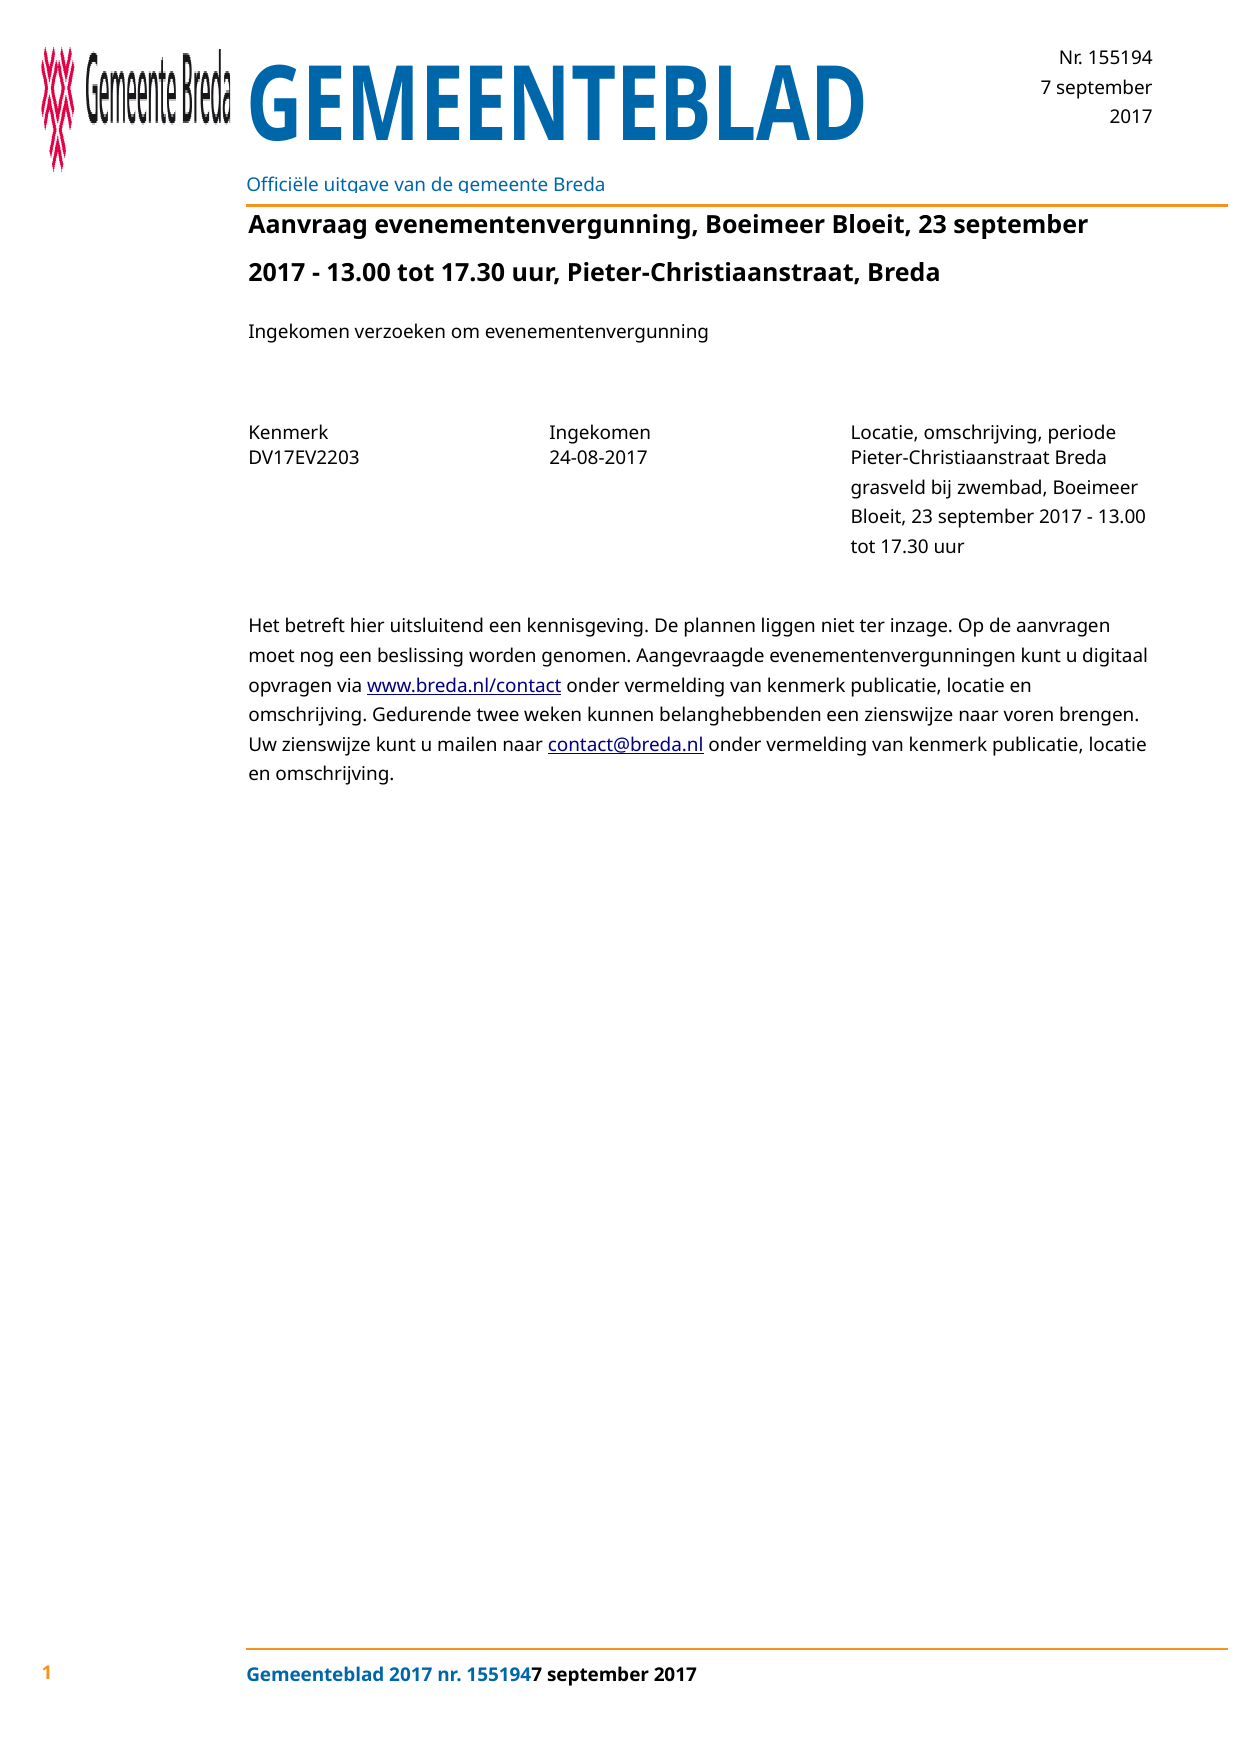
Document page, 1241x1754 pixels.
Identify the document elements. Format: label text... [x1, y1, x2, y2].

table_cell DV17EV2203 [248, 445, 549, 559]
table_header Ingekomen [549, 419, 850, 444]
text Ingekomen verzoeken om evenementenvergunning [248, 318, 1152, 344]
picture [41, 47, 231, 172]
text Aanvraag evenementenvergunning, Boeimeer Bloeit, 23 september 2017 - 13.00 tot 17.30 uur, Pieter-Christiaanstraat, Breda [248, 207, 1152, 288]
table_cell 24-08-2017 [549, 445, 850, 559]
table_cell Pieter-Christiaanstraat Breda grasveld bij zwembad, Boeimeer Bloeit, 23 september 2017 - 13.00 tot 17.30 uur [850, 445, 1152, 559]
table_header Kenmerk [248, 419, 549, 444]
table_header Locatie, omschrijving, periode [850, 419, 1152, 444]
text Het betreft hier uitsluitend een kennisgeving. De plannen liggen niet ter inzage. Op de aanvragen moet nog een beslissing worden genomen. Aangevraagde evenementenvergunningen kunt u digitaal opvragen via www.breda.nl/contact onder vermelding van kenmerk publicatie, locatie en omschrijving. Gedurende twee weken kunnen belanghebbenden een zienswijze naar voren brengen. Uw zienswijze kunt u mailen naar contact@breda.nl onder vermelding van kenmerk publicatie, locatie en omschrijving. [248, 613, 1152, 786]
